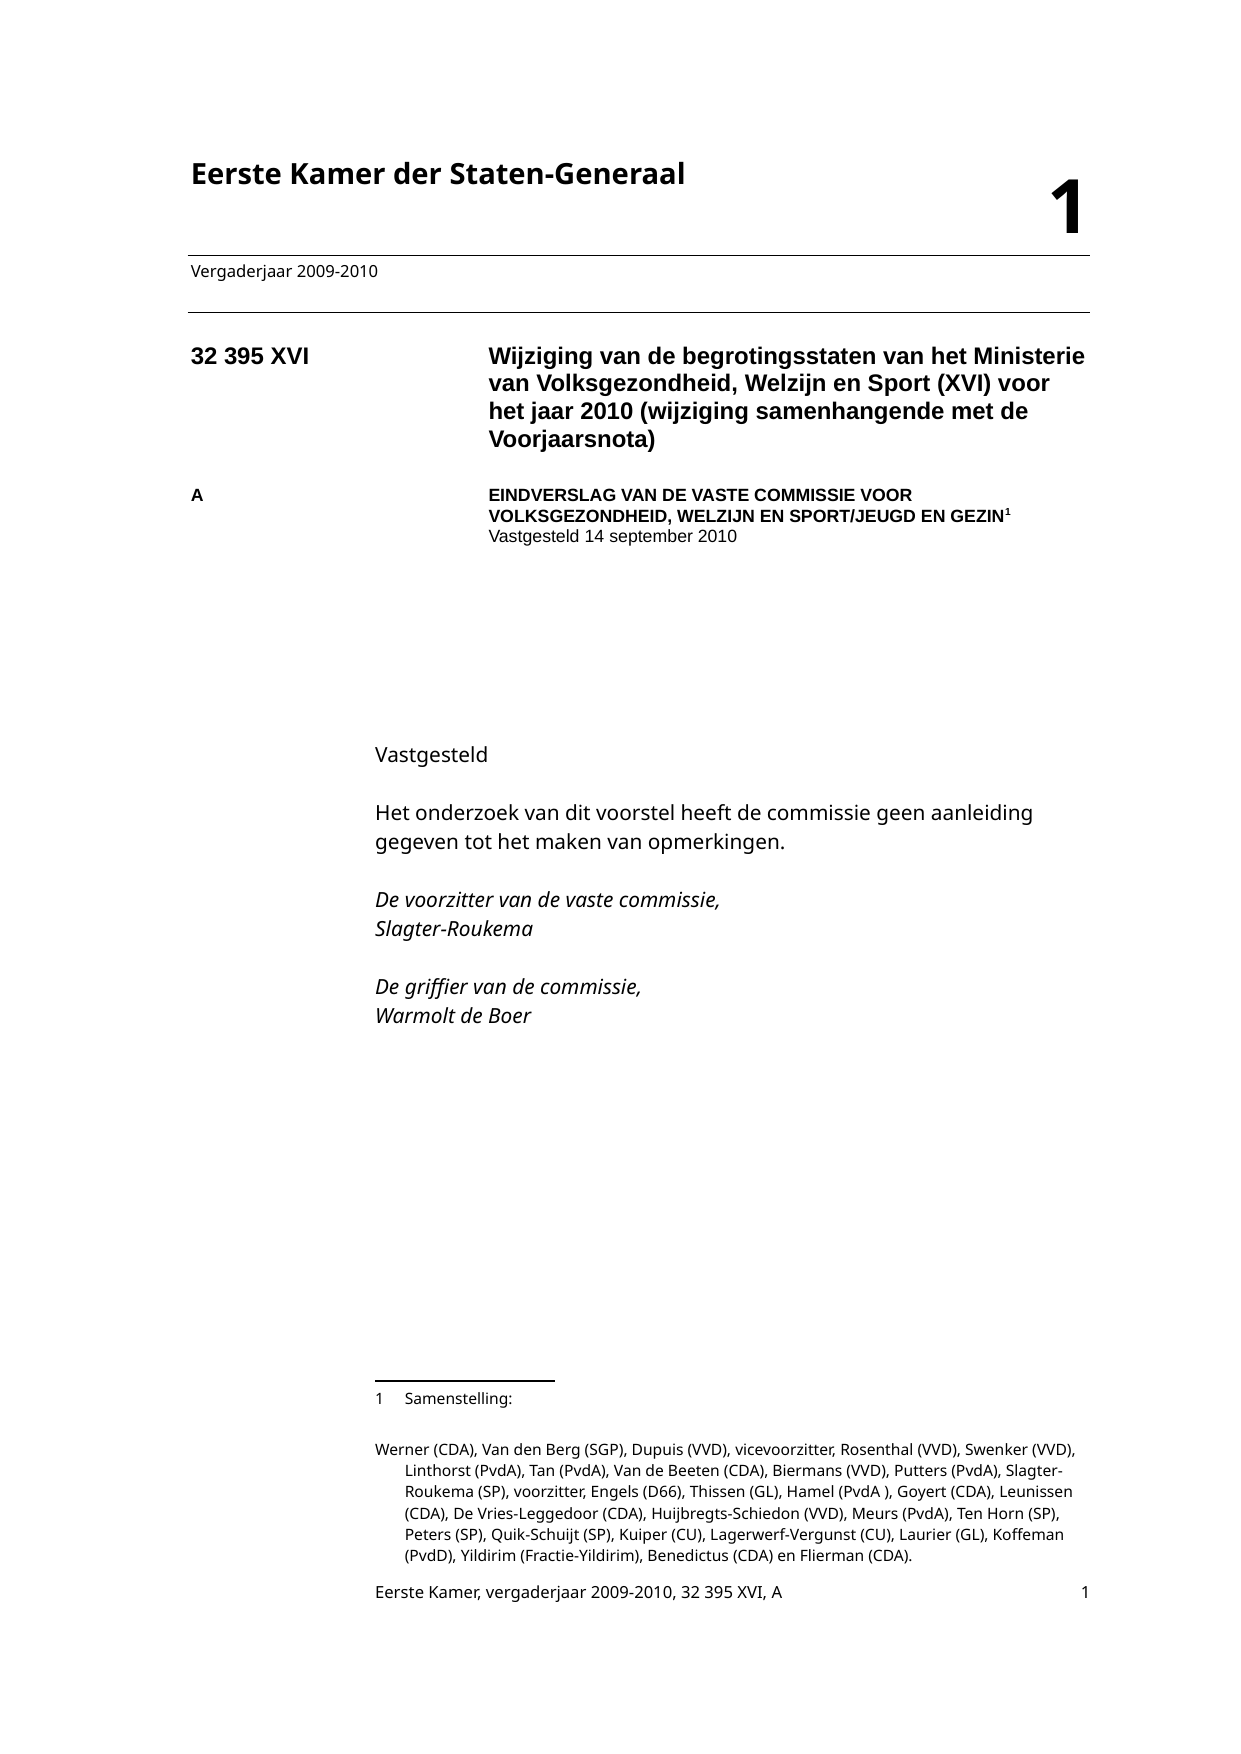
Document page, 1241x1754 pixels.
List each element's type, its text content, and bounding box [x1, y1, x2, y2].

text Warmolt de Boer [375, 1001, 1090, 1029]
table_cell 32 395 XVI [188, 339, 485, 482]
text Slagter-Roukema [375, 914, 1090, 942]
table_header 1 [910, 150, 1090, 255]
text De griffier van de commissie, [375, 972, 1090, 1001]
table_cell A [188, 482, 485, 622]
table_cell Wijziging van de begrotingsstaten van het Ministerie van Volksgezondheid, Welzijn en Sport (XVI) voor het jaar 2010 (wijziging samenhangende met de Voorjaarsnota) [485, 339, 1090, 482]
text Vastgesteld [375, 740, 1090, 768]
table_cell [485, 313, 1090, 339]
text De voorzitter van de vaste commissie, [375, 885, 1090, 914]
table_cell [485, 256, 1090, 312]
table_cell [188, 313, 485, 339]
table_header Eerste Kamer der Staten-Generaal [188, 150, 909, 255]
table_cell Vergaderjaar 2009-2010 [188, 256, 485, 312]
text Het onderzoek van dit voorstel heeft de commissie geen aanleiding gegeven tot het maken van opmerkingen. [375, 798, 1090, 855]
table_cell EINDVERSLAG VAN DE VASTE COMMISSIE VOOR VOLKSGEZONDHEID, WELZIJN EN SPORT/JEUGD EN GEZIN Vastgesteld 14 september 2010 [485, 482, 1090, 622]
